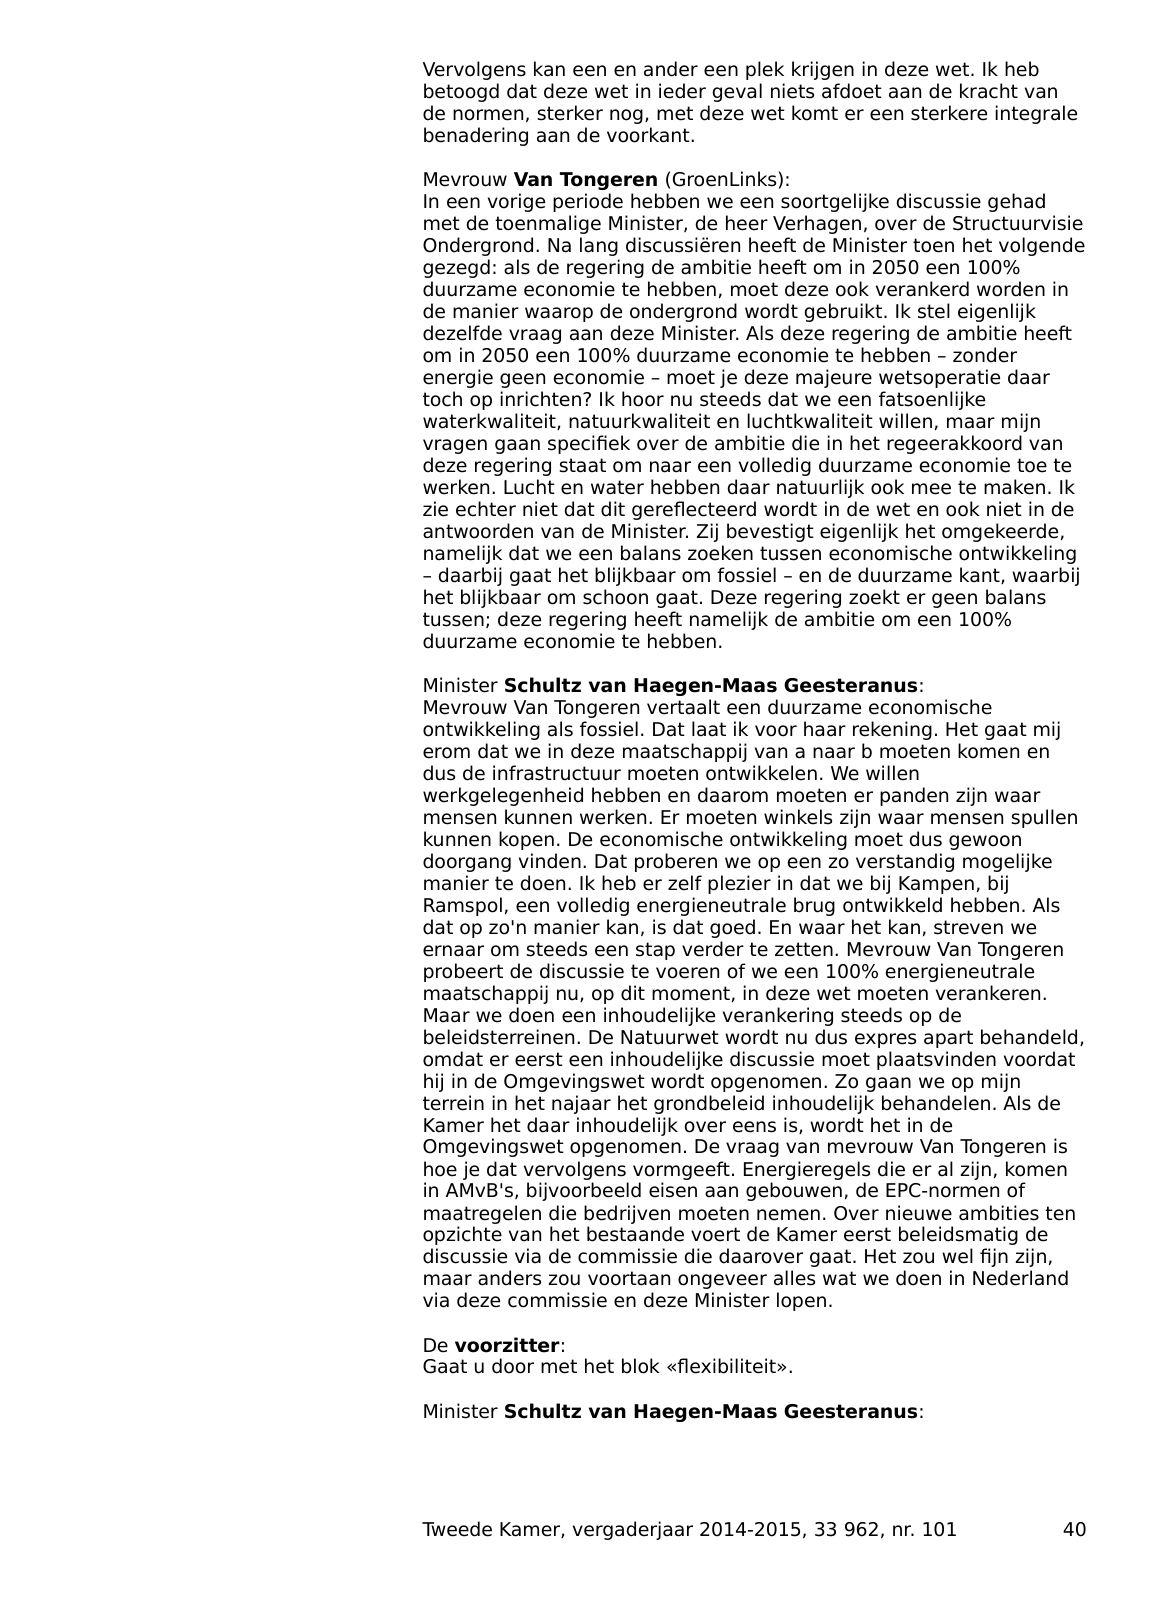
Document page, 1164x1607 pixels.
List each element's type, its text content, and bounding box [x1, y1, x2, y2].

text Mevrouw Van Tongeren (GroenLinks): [422, 169, 1087, 191]
text Vervolgens kan een en ander een plek krijgen in deze wet. Ik heb betoogd dat deze wet in ieder geval niets afdoet aan de kracht van de normen, sterker nog, met deze wet komt er een sterkere integrale benadering aan de voorkant. [422, 59, 1087, 147]
text Minister Schultz van Haegen-Maas Geesteranus: [422, 675, 1087, 697]
text Minister Schultz van Haegen-Maas Geesteranus: [422, 1401, 1087, 1423]
text De voorzitter: [422, 1334, 1087, 1356]
text In een vorige periode hebben we een soortgelijke discussie gehad met de toenmalige Minister, de heer Verhagen, over de Structuurvisie Ondergrond. Na lang discussiëren heeft de Minister toen het volgende gezegd: als de regering de ambitie heeft om in 2050 een 100% duurzame economie te hebben, moet deze ook verankerd worden in de manier waarop de ondergrond wordt gebruikt. Ik stel eigenlijk dezelfde vraag aan deze Minister. Als deze regering de ambitie heeft om in 2050 een 100% duurzame economie te hebben – zonder energie geen economie – moet je deze majeure wetsoperatie daar toch op inrichten? Ik hoor nu steeds dat we een fatsoenlijke waterkwaliteit, natuurkwaliteit en luchtkwaliteit willen, maar mijn vragen gaan specifiek over de ambitie die in het regeerakkoord van deze regering staat om naar een volledig duurzame economie toe te werken. Lucht en water hebben daar natuurlijk ook mee te maken. Ik zie echter niet dat dit gereflecteerd wordt in de wet en ook niet in de antwoorden van de Minister. Zij bevestigt eigenlijk het omgekeerde, namelijk dat we een balans zoeken tussen economische ontwikkeling – daarbij gaat het blijkbaar om fossiel – en de duurzame kant, waarbij het blijkbaar om schoon gaat. Deze regering zoekt er geen balans tussen; deze regering heeft namelijk de ambitie om een 100% duurzame economie te hebben. [422, 191, 1087, 653]
text Mevrouw Van Tongeren vertaalt een duurzame economische ontwikkeling als fossiel. Dat laat ik voor haar rekening. Het gaat mij erom dat we in deze maatschappij van a naar b moeten komen en dus de infrastructuur moeten ontwikkelen. We willen werkgelegenheid hebben en daarom moeten er panden zijn waar mensen kunnen werken. Er moeten winkels zijn waar mensen spullen kunnen kopen. De economische ontwikkeling moet dus gewoon doorgang vinden. Dat proberen we op een zo verstandig mogelijke manier te doen. Ik heb er zelf plezier in dat we bij Kampen, bij Ramspol, een volledig energieneutrale brug ontwikkeld hebben. Als dat op zo'n manier kan, is dat goed. En waar het kan, streven we ernaar om steeds een stap verder te zetten. Mevrouw Van Tongeren probeert de discussie te voeren of we een 100% energieneutrale maatschappij nu, op dit moment, in deze wet moeten verankeren. Maar we doen een inhoudelijke verankering steeds op de beleidsterreinen. De Natuurwet wordt nu dus expres apart behandeld, omdat er eerst een inhoudelijke discussie moet plaatsvinden voordat hij in de Omgevingswet wordt opgenomen. Zo gaan we op mijn terrein in het najaar het grondbeleid inhoudelijk behandelen. Als de Kamer het daar inhoudelijk over eens is, wordt het in de Omgevingswet opgenomen. De vraag van mevrouw Van Tongeren is hoe je dat vervolgens vormgeeft. Energieregels die er al zijn, komen in AMvB's, bijvoorbeeld eisen aan gebouwen, de EPC-normen of maatregelen die bedrijven moeten nemen. Over nieuwe ambities ten opzichte van het bestaande voert de Kamer eerst beleidsmatig de discussie via de commissie die daarover gaat. Het zou wel fijn zijn, maar anders zou voortaan ongeveer alles wat we doen in Nederland via deze commissie en deze Minister lopen. [422, 697, 1087, 1312]
text Gaat u door met het blok «flexibiliteit». [422, 1356, 1087, 1378]
